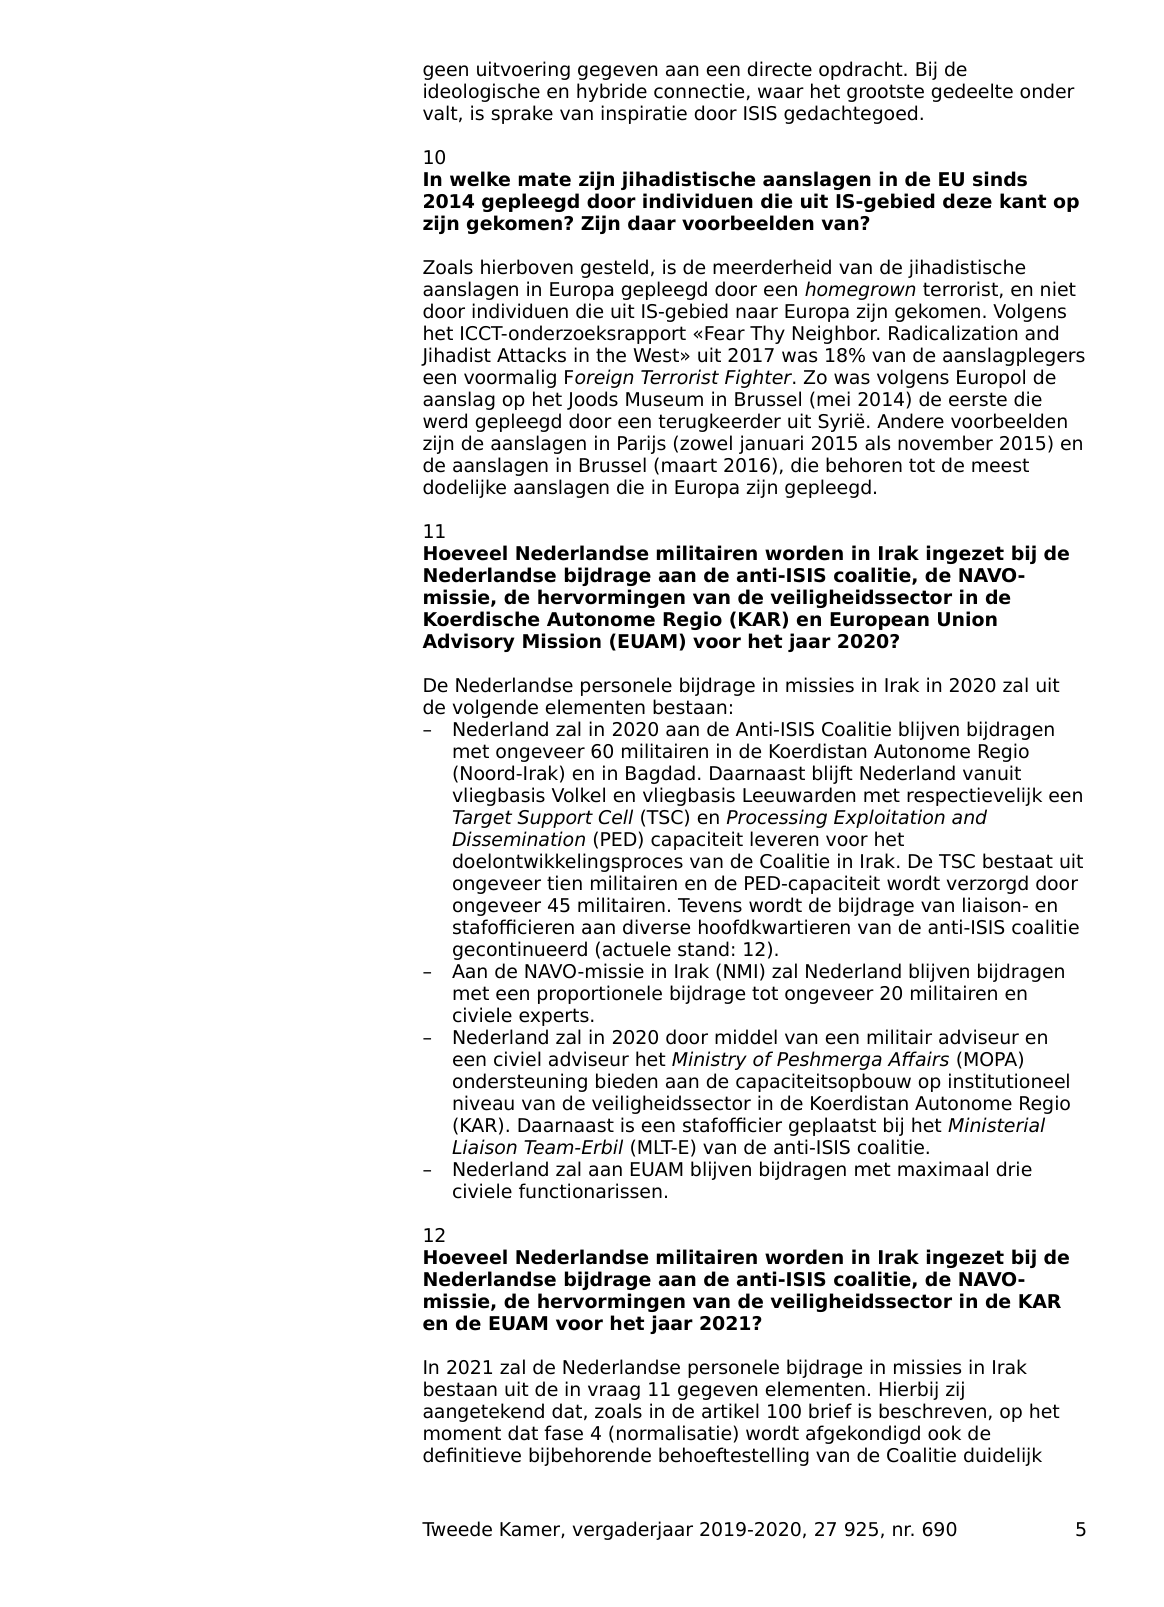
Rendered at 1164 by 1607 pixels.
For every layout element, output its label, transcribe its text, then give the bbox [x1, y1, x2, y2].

text Hoeveel Nederlandse militairen worden in Irak ingezet bij de Nederlandse bijdrage aan de anti-ISIS coalitie, de NAVO-missie, de hervormingen van de veiligheidssector in de Koerdische Autonome Regio (KAR) en European Union Advisory Mission (EUAM) voor het jaar 2020? [422, 543, 1087, 653]
text Zoals hierboven gesteld, is de meerderheid van de jihadistische aanslagen in Europa gepleegd door een homegrown terrorist, en niet door individuen die uit IS-gebied naar Europa zijn gekomen. Volgens het ICCT-onderzoeksrapport «Fear Thy Neighbor. Radicalization and Jihadist Attacks in the West» uit 2017 was 18% van de aanslagplegers een voormalig Foreign Terrorist Fighter. Zo was volgens Europol de aanslag op het Joods Museum in Brussel (mei 2014) de eerste die werd gepleegd door een terugkeerder uit Syrië. Andere voorbeelden zijn de aanslagen in Parijs (zowel januari 2015 als november 2015) en de aanslagen in Brussel (maart 2016), die behoren tot de meest dodelijke aanslagen die in Europa zijn gepleegd. [422, 257, 1087, 499]
text – Nederland zal in 2020 door middel van een militair adviseur en een civiel adviseur het Ministry of Peshmerga Affairs (MOPA) ondersteuning bieden aan de capaciteitsopbouw op institutioneel niveau van de veiligheidssector in de Koerdistan Autonome Regio (KAR). Daarnaast is een stafofficier geplaatst bij het Ministerial Liaison Team-Erbil (MLT-E) van de anti-ISIS coalitie. [422, 1027, 1087, 1159]
text – Aan de NAVO-missie in Irak (NMI) zal Nederland blijven bijdragen met een proportionele bijdrage tot ongeveer 20 militairen en civiele experts. [422, 961, 1087, 1027]
text geen uitvoering gegeven aan een directe opdracht. Bij de ideologische en hybride connectie, waar het grootste gedeelte onder valt, is sprake van inspiratie door ISIS gedachtegoed. [422, 59, 1087, 125]
text 11 [422, 521, 1087, 543]
text – Nederland zal aan EUAM blijven bijdragen met maximaal drie civiele functionarissen. [422, 1159, 1087, 1203]
text – Nederland zal in 2020 aan de Anti-ISIS Coalitie blijven bijdragen met ongeveer 60 militairen in de Koerdistan Autonome Regio (Noord-Irak) en in Bagdad. Daarnaast blijft Nederland vanuit vliegbasis Volkel en vliegbasis Leeuwarden met respectievelijk een Target Support Cell (TSC) en Processing Exploitation and Dissemination (PED) capaciteit leveren voor het doelontwikkelingsproces van de Coalitie in Irak. De TSC bestaat uit ongeveer tien militairen en de PED-capaciteit wordt verzorgd door ongeveer 45 militairen. Tevens wordt de bijdrage van liaison- en stafofficieren aan diverse hoofdkwartieren van de anti-ISIS coalitie gecontinueerd (actuele stand: 12). [422, 719, 1087, 961]
text 10 [422, 147, 1087, 169]
text Hoeveel Nederlandse militairen worden in Irak ingezet bij de Nederlandse bijdrage aan de anti-ISIS coalitie, de NAVO-missie, de hervormingen van de veiligheidssector in de KAR en de EUAM voor het jaar 2021? [422, 1247, 1087, 1335]
text 12 [422, 1225, 1087, 1247]
text In 2021 zal de Nederlandse personele bijdrage in missies in Irak bestaan uit de in vraag 11 gegeven elementen. Hierbij zij aangetekend dat, zoals in de artikel 100 brief is beschreven, op het moment dat fase 4 (normalisatie) wordt afgekondigd ook de definitieve bijbehorende behoeftestelling van de Coalitie duidelijk [422, 1357, 1087, 1467]
text In welke mate zijn jihadistische aanslagen in de EU sinds 2014 gepleegd door individuen die uit IS-gebied deze kant op zijn gekomen? Zijn daar voorbeelden van? [422, 169, 1087, 235]
text De Nederlandse personele bijdrage in missies in Irak in 2020 zal uit de volgende elementen bestaan: [422, 675, 1087, 719]
